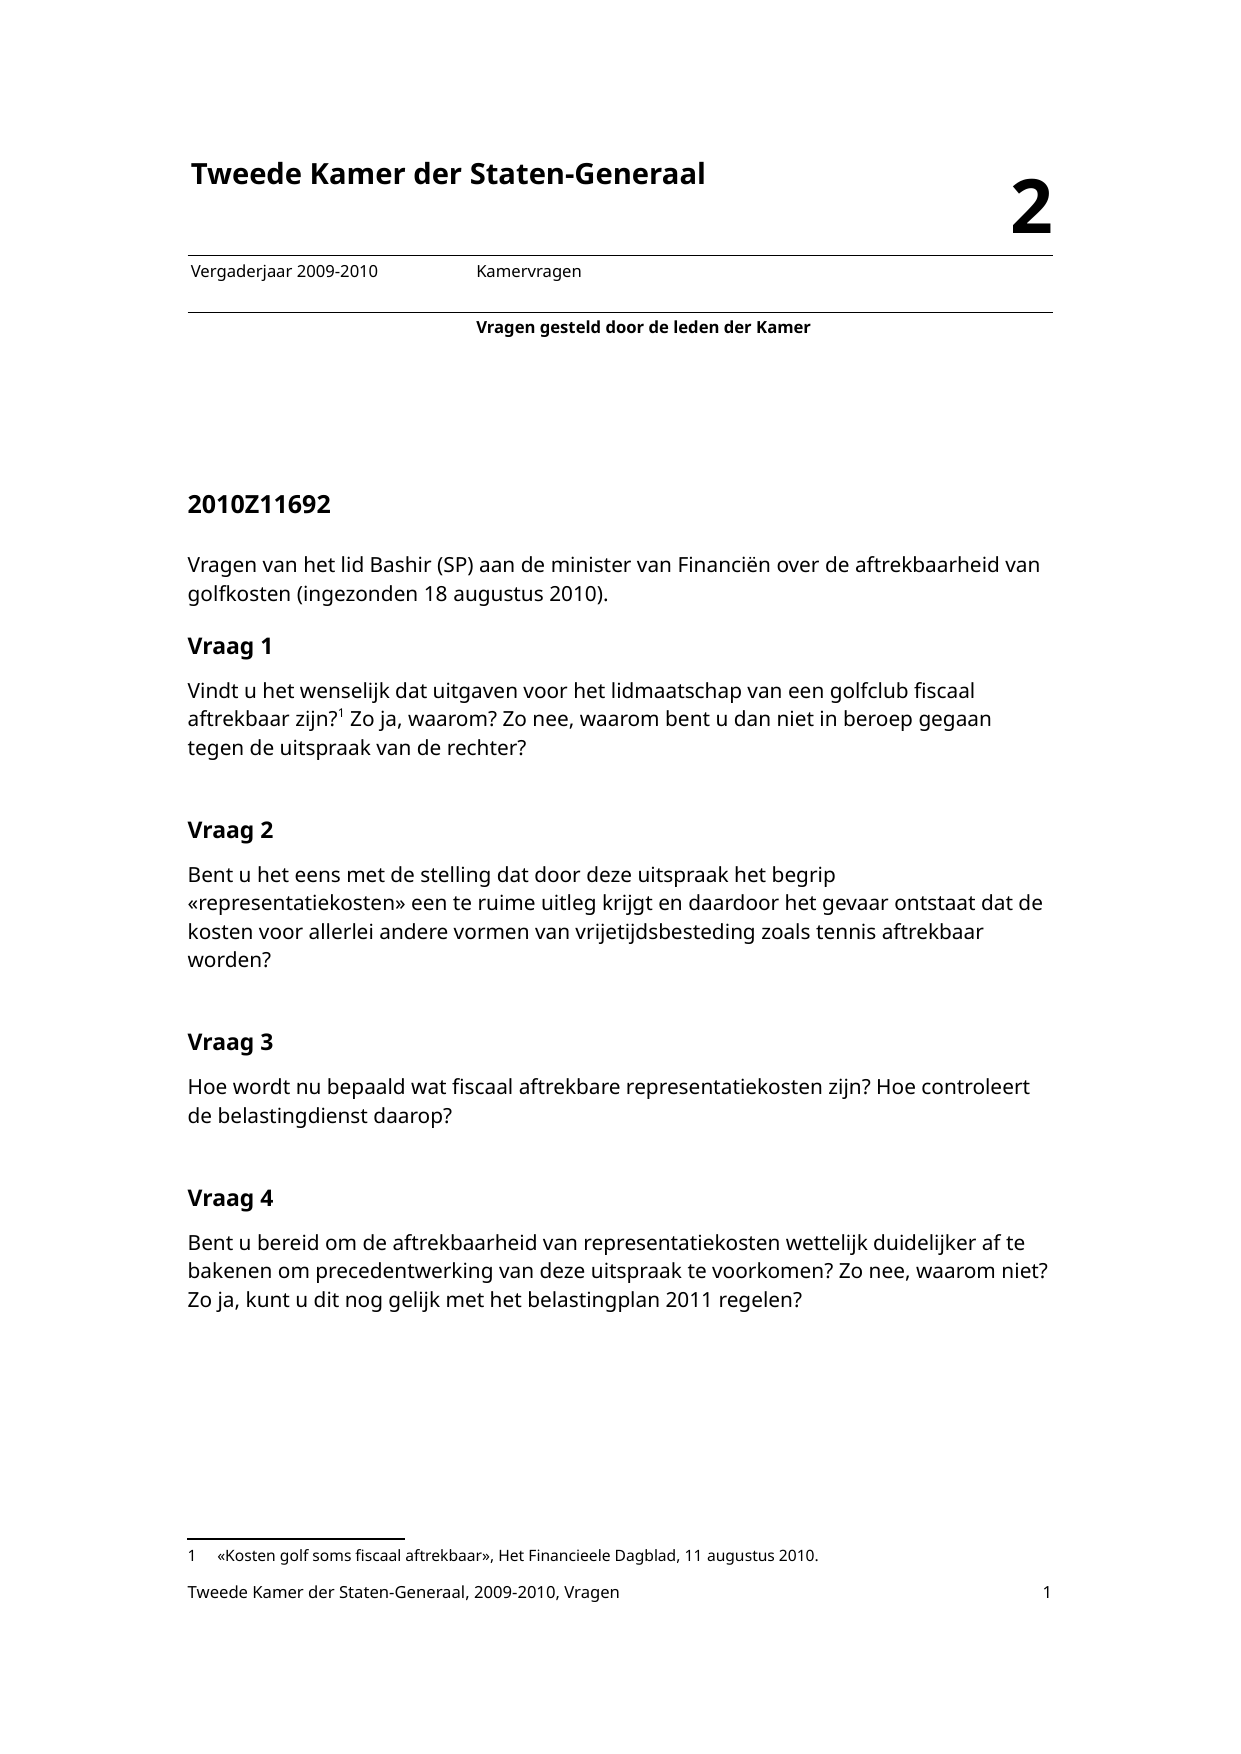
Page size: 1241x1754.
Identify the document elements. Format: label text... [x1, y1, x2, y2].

table_cell [188, 313, 473, 339]
subtitle Vraag 1 [187, 630, 1053, 661]
table_cell Vragen gesteld door de leden der Kamer [473, 313, 1053, 339]
text Bent u bereid om de aftrekbaarheid van representatiekosten wettelijk duidelijker af te bakenen om precedentwerking van deze uitspraak te voorkomen? Zo nee, waarom niet? Zo ja, kunt u dit nog gelijk met het belastingplan 2011 regelen? [187, 1228, 1053, 1313]
table_header Tweede Kamer der Staten-Generaal [188, 150, 879, 255]
table_header 2 [880, 150, 1053, 255]
subtitle Vraag 4 [187, 1182, 1053, 1213]
text Vindt u het wenselijk dat uitgaven voor het lidmaatschap van een golfclub fiscaal aftrekbaar zijn? Zo ja, waarom? Zo nee, waarom bent u dan niet in beroep gegaan tegen de uitspraak van de rechter? [187, 676, 1053, 761]
table_cell Vergaderjaar 2009-2010 [188, 256, 473, 312]
text Bent u het eens met de stelling dat door deze uitspraak het begrip «representatiekosten» een te ruime uitleg krijgt en daardoor het gevaar ontstaat dat de kosten voor allerlei andere vormen van vrijetijdsbesteding zoals tennis aftrekbaar worden? [187, 860, 1053, 974]
text Vragen van het lid Bashir (SP) aan de minister van Financiën over de aftrekbaarheid van golfkosten (ingezonden 18 augustus 2010). [187, 550, 1053, 607]
text Hoe wordt nu bepaald wat fiscaal aftrekbare representatiekosten zijn? Hoe controleert de belastingdienst daarop? [187, 1072, 1053, 1129]
subtitle Vraag 3 [187, 1026, 1053, 1057]
text «Kosten golf soms fiscaal aftrekbaar», Het Financieele Dagblad, 11 augustus 2010. [187, 1538, 1053, 1566]
text 2010Z11692 [187, 487, 1053, 521]
subtitle Vraag 2 [187, 814, 1053, 845]
table_cell Kamervragen [473, 256, 1053, 312]
